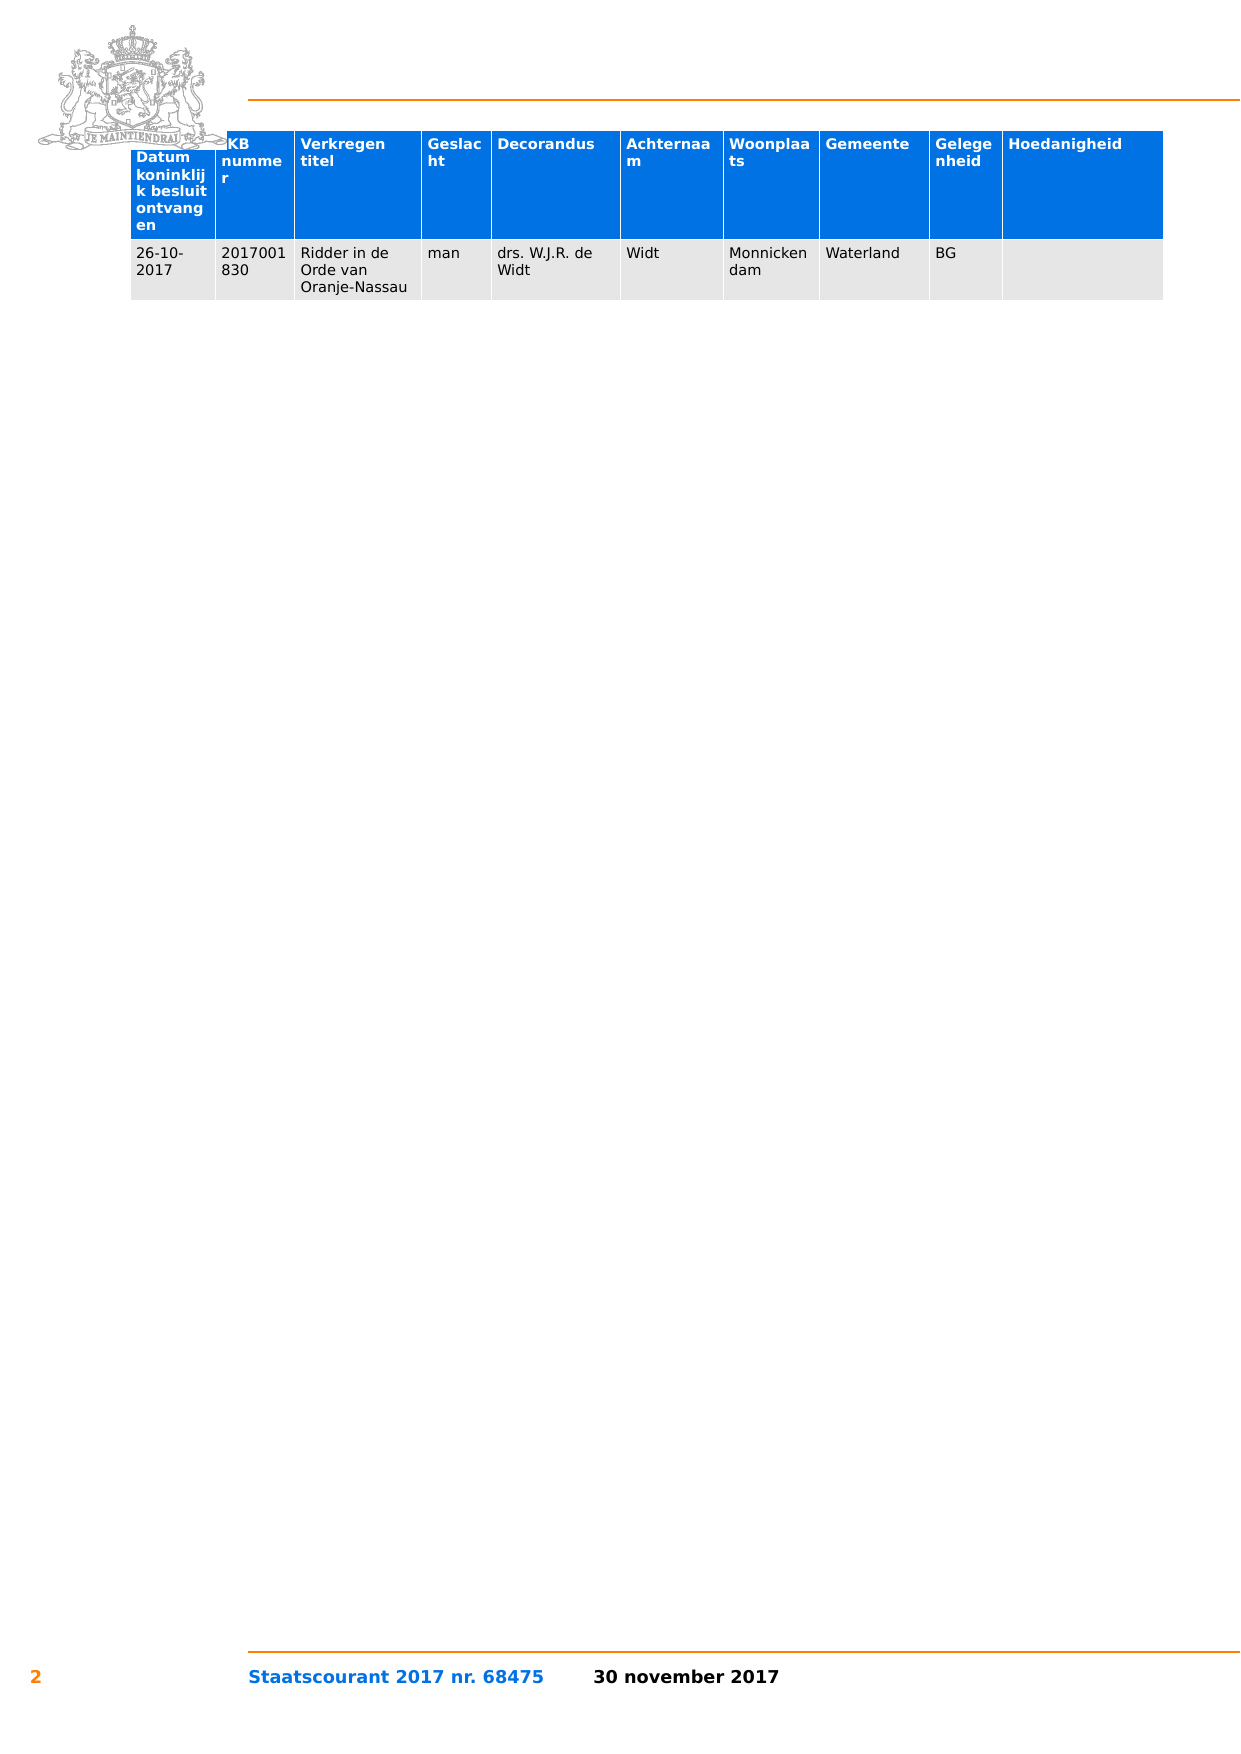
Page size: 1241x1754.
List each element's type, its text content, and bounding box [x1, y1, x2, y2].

table_cell 2017001830 [216, 240, 294, 300]
table_header Gelegenheid [930, 131, 1002, 239]
table_cell Widt [621, 240, 723, 300]
table_header Geslacht [422, 131, 491, 239]
table_cell drs. W.J.R. de Widt [492, 240, 620, 300]
table_header Hoedanigheid [1003, 131, 1163, 239]
table_header Woonplaats [724, 131, 819, 239]
table_cell [1003, 240, 1163, 300]
table_cell Monnickendam [724, 240, 819, 300]
picture [38, 25, 227, 150]
table_cell BG [930, 240, 1002, 300]
table_header KB nummer [216, 131, 294, 239]
table_header Decorandus [492, 131, 620, 239]
table_header Gemeente [820, 131, 929, 239]
table_cell Ridder in de Orde van Oranje-Nassau [295, 240, 421, 300]
table_cell man [422, 240, 491, 300]
table_cell 26-10-2017 [131, 240, 215, 300]
table_cell Waterland [820, 240, 929, 300]
table_header Achternaam [621, 131, 723, 239]
table_header Verkregen titel [295, 131, 421, 239]
table_header Datum koninklijk besluit ontvangen [131, 150, 215, 239]
